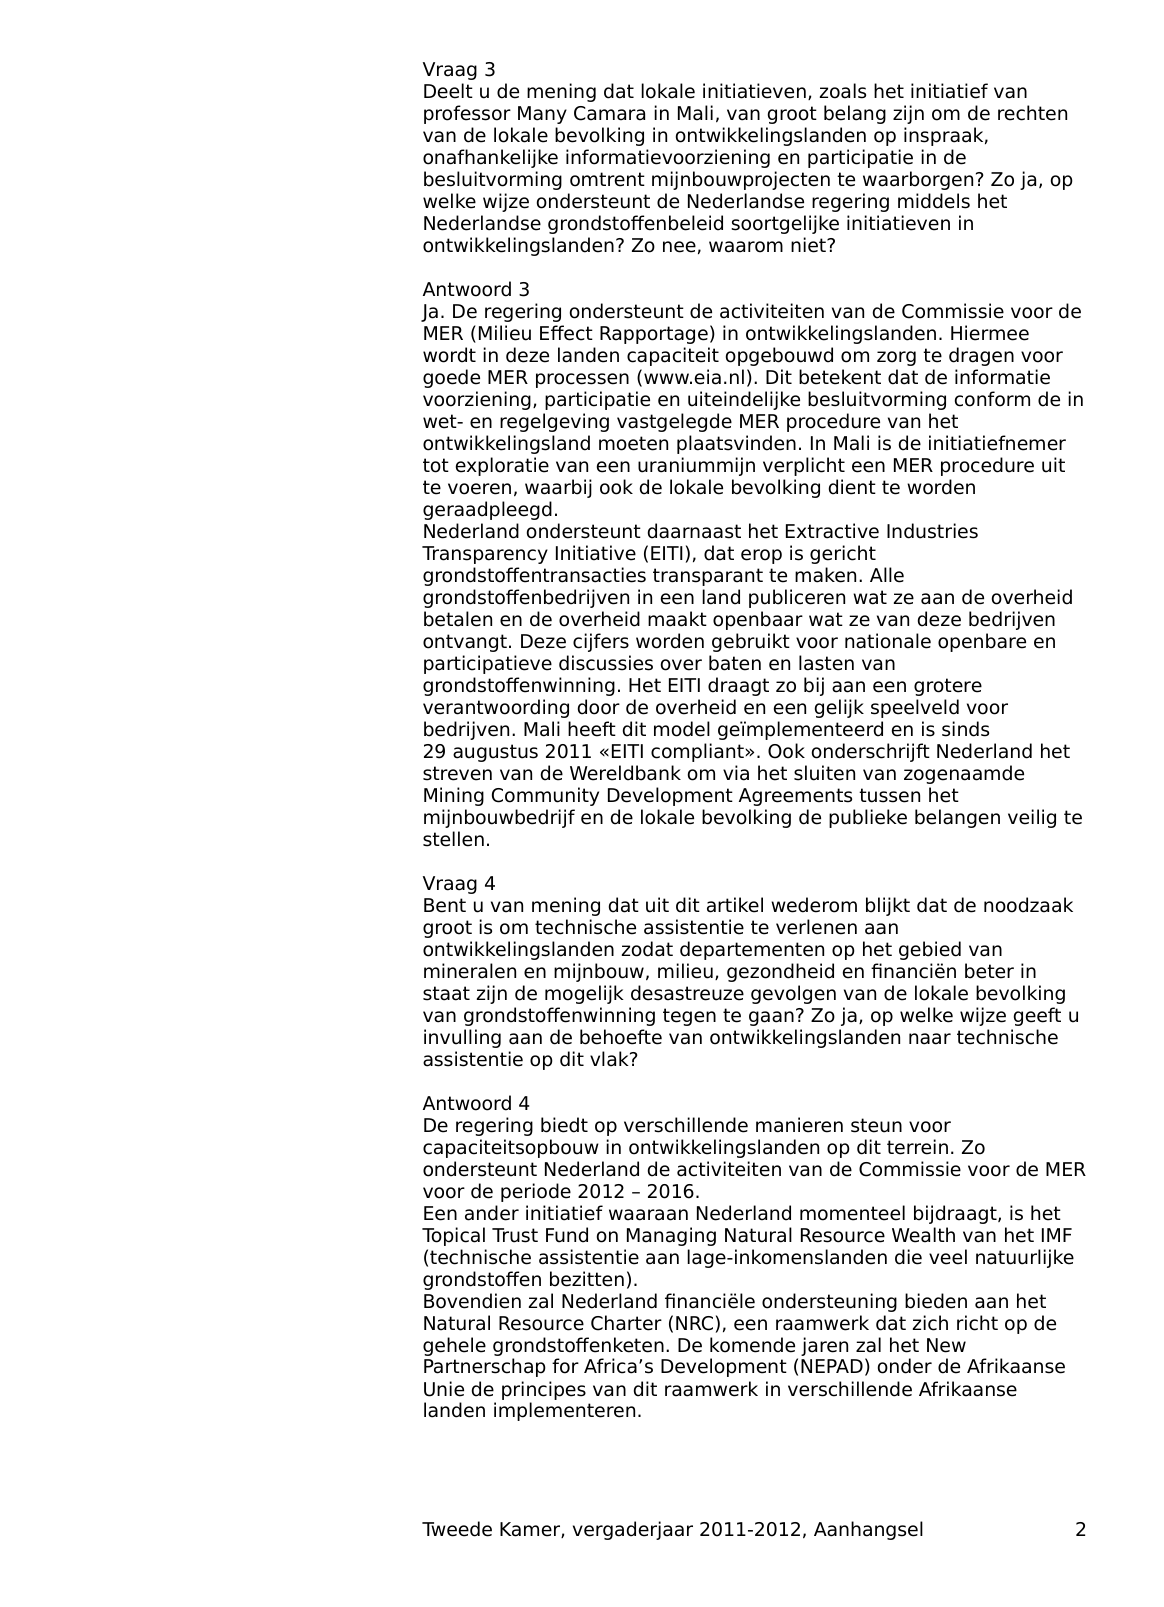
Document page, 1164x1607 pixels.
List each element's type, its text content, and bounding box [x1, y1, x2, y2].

text Bent u van mening dat uit dit artikel wederom blijkt dat de noodzaak groot is om technische assistentie te verlenen aan ontwikkelingslanden zodat departementen op het gebied van mineralen en mijnbouw, milieu, gezondheid en financiën beter in staat zijn de mogelijk desastreuze gevolgen van de lokale bevolking van grondstoffenwinning tegen te gaan? Zo ja, op welke wijze geeft u invulling aan de behoefte van ontwikkelingslanden naar technische assistentie op dit vlak? [422, 895, 1087, 1071]
text Vraag 4 [422, 873, 1087, 895]
text Bovendien zal Nederland financiële ondersteuning bieden aan het Natural Resource Charter (NRC), een raamwerk dat zich richt op de gehele grondstoffenketen. De komende jaren zal het New Partnerschap for Africa’s Development (NEPAD) onder de Afrikaanse Unie de principes van dit raamwerk in verschillende Afrikaanse landen implementeren. [422, 1291, 1087, 1422]
text Vraag 3 [422, 59, 1087, 81]
text Een ander initiatief waaraan Nederland momenteel bijdraagt, is het Topical Trust Fund on Managing Natural Resource Wealth van het IMF (technische assistentie aan lage-inkomenslanden die veel natuurlijke grondstoffen bezitten). [422, 1203, 1087, 1291]
text Ja. De regering ondersteunt de activiteiten van de Commissie voor de MER (Milieu Effect Rapportage) in ontwikkelingslanden. Hiermee wordt in deze landen capaciteit opgebouwd om zorg te dragen voor goede MER processen (www.eia.nl). Dit betekent dat de informatie voorziening, participatie en uiteindelijke besluitvorming conform de in wet- en regelgeving vastgelegde MER procedure van het ontwikkelingsland moeten plaatsvinden. In Mali is de initiatiefnemer tot exploratie van een uraniummijn verplicht een MER procedure uit te voeren, waarbij ook de lokale bevolking dient te worden geraadpleegd. [422, 301, 1087, 521]
text Antwoord 4 [422, 1093, 1087, 1115]
text Antwoord 3 [422, 279, 1087, 301]
text De regering biedt op verschillende manieren steun voor capaciteitsopbouw in ontwikkelingslanden op dit terrein. Zo ondersteunt Nederland de activiteiten van de Commissie voor de MER voor de periode 2012 – 2016. [422, 1115, 1087, 1203]
text Nederland ondersteunt daarnaast het Extractive Industries Transparency Initiative (EITI), dat erop is gericht grondstoffentransacties transparant te maken. Alle grondstoffenbedrijven in een land publiceren wat ze aan de overheid betalen en de overheid maakt openbaar wat ze van deze bedrijven ontvangt. Deze cijfers worden gebruikt voor nationale openbare en participatieve discussies over baten en lasten van grondstoffenwinning. Het EITI draagt zo bij aan een grotere verantwoording door de overheid en een gelijk speelveld voor bedrijven. Mali heeft dit model geïmplementeerd en is sinds 29 augustus 2011 «EITI compliant». Ook onderschrijft Nederland het streven van de Wereldbank om via het sluiten van zogenaamde Mining Community Development Agreements tussen het mijnbouwbedrijf en de lokale bevolking de publieke belangen veilig te stellen. [422, 521, 1087, 851]
text Deelt u de mening dat lokale initiatieven, zoals het initiatief van professor Many Camara in Mali, van groot belang zijn om de rechten van de lokale bevolking in ontwikkelingslanden op inspraak, onafhankelijke informatievoorziening en participatie in de besluitvorming omtrent mijnbouwprojecten te waarborgen? Zo ja, op welke wijze ondersteunt de Nederlandse regering middels het Nederlandse grondstoffenbeleid soortgelijke initiatieven in ontwikkelingslanden? Zo nee, waarom niet? [422, 81, 1087, 257]
